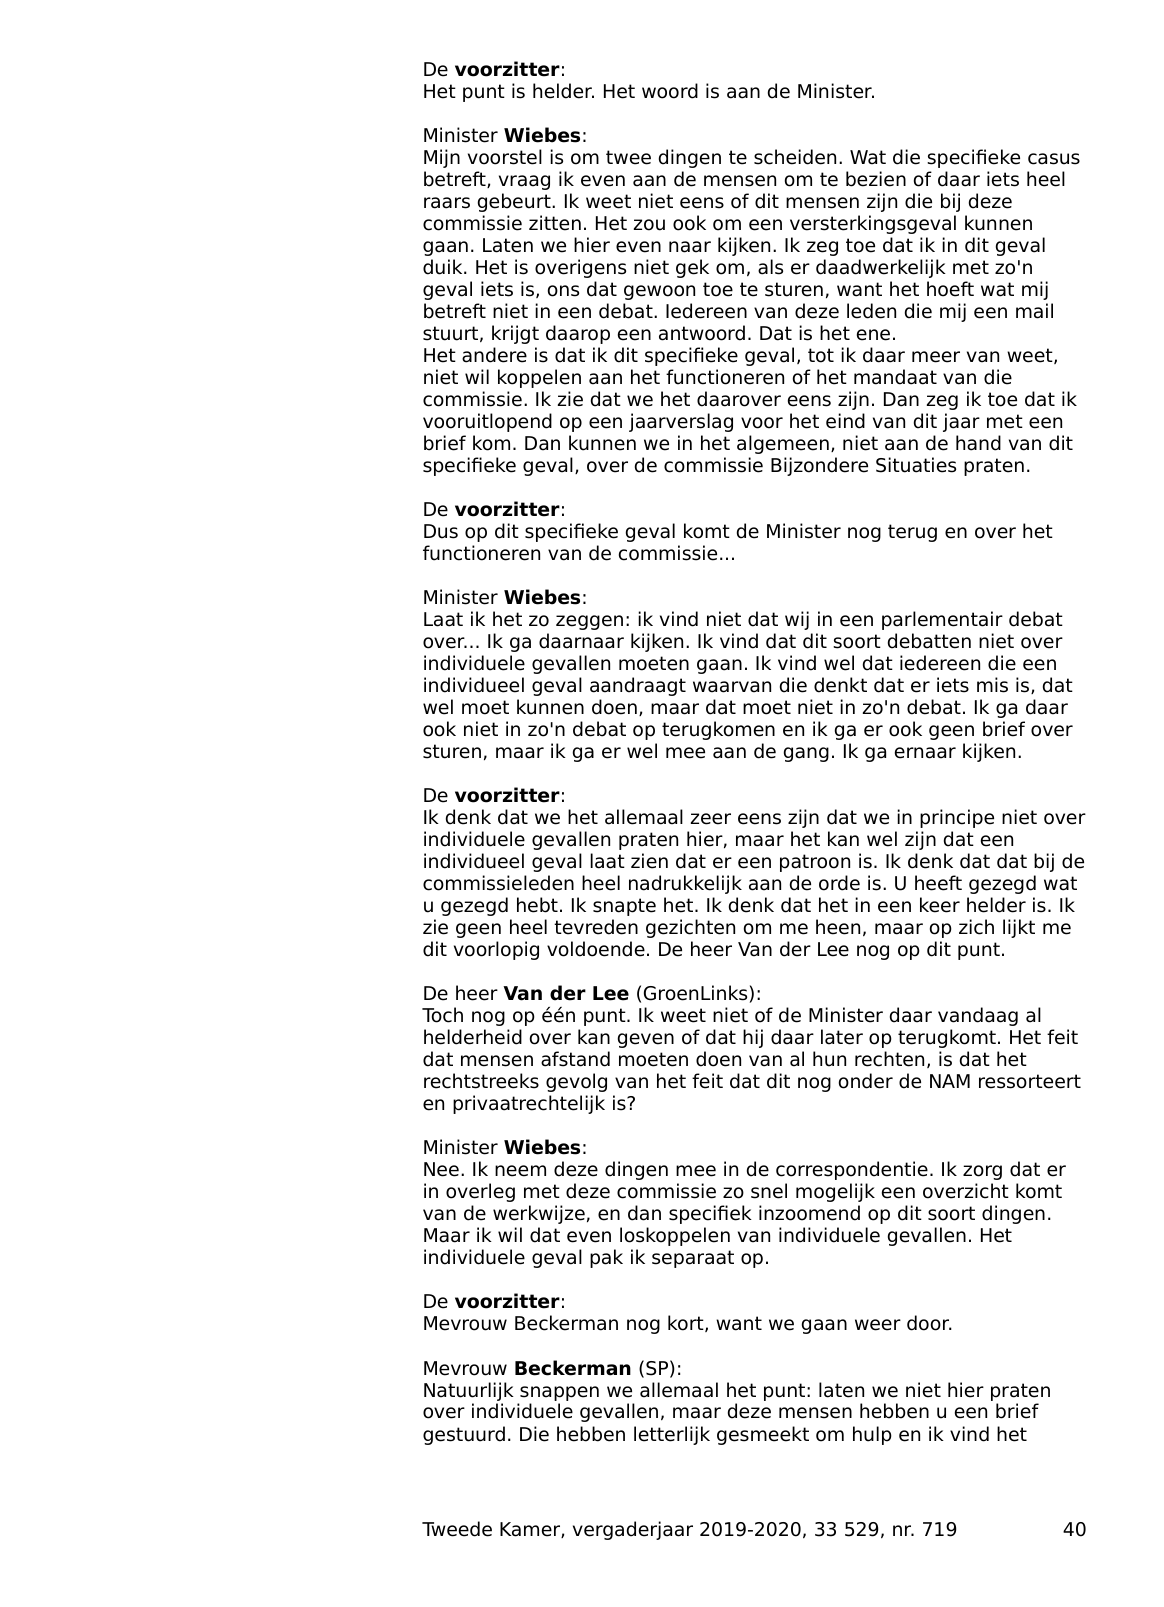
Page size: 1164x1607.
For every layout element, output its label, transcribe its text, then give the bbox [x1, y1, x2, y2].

text De voorzitter: [422, 59, 1087, 81]
text Minister Wiebes: [422, 125, 1087, 147]
text De voorzitter: [422, 1291, 1087, 1313]
text Ik denk dat we het allemaal zeer eens zijn dat we in principe niet over individuele gevallen praten hier, maar het kan wel zijn dat een individueel geval laat zien dat er een patroon is. Ik denk dat dat bij de commissieleden heel nadrukkelijk aan de orde is. U heeft gezegd wat u gezegd hebt. Ik snapte het. Ik denk dat het in een keer helder is. Ik zie geen heel tevreden gezichten om me heen, maar op zich lijkt me dit voorlopig voldoende. De heer Van der Lee nog op dit punt. [422, 807, 1087, 961]
text Het punt is helder. Het woord is aan de Minister. [422, 81, 1087, 103]
text Nee. Ik neem deze dingen mee in de correspondentie. Ik zorg dat er in overleg met deze commissie zo snel mogelijk een overzicht komt van de werkwijze, en dan specifiek inzoomend op dit soort dingen. Maar ik wil dat even loskoppelen van individuele gevallen. Het individuele geval pak ik separaat op. [422, 1159, 1087, 1269]
text De voorzitter: [422, 785, 1087, 807]
text De heer Van der Lee (GroenLinks): [422, 983, 1087, 1005]
text Mevrouw Beckerman (SP): [422, 1357, 1087, 1379]
text Het andere is dat ik dit specifieke geval, tot ik daar meer van weet, niet wil koppelen aan het functioneren of het mandaat van die commissie. Ik zie dat we het daarover eens zijn. Dan zeg ik toe dat ik vooruitlopend op een jaarverslag voor het eind van dit jaar met een brief kom. Dan kunnen we in het algemeen, niet aan de hand van dit specifieke geval, over de commissie Bijzondere Situaties praten. [422, 345, 1087, 477]
text Minister Wiebes: [422, 1137, 1087, 1159]
text De voorzitter: [422, 499, 1087, 521]
text Mijn voorstel is om twee dingen te scheiden. Wat die specifieke casus betreft, vraag ik even aan de mensen om te bezien of daar iets heel raars gebeurt. Ik weet niet eens of dit mensen zijn die bij deze commissie zitten. Het zou ook om een versterkingsgeval kunnen gaan. Laten we hier even naar kijken. Ik zeg toe dat ik in dit geval duik. Het is overigens niet gek om, als er daadwerkelijk met zo'n geval iets is, ons dat gewoon toe te sturen, want het hoeft wat mij betreft niet in een debat. Iedereen van deze leden die mij een mail stuurt, krijgt daarop een antwoord. Dat is het ene. [422, 147, 1087, 345]
text Dus op dit specifieke geval komt de Minister nog terug en over het functioneren van de commissie... [422, 521, 1087, 565]
text Toch nog op één punt. Ik weet niet of de Minister daar vandaag al helderheid over kan geven of dat hij daar later op terugkomt. Het feit dat mensen afstand moeten doen van al hun rechten, is dat het rechtstreeks gevolg van het feit dat dit nog onder de NAM ressorteert en privaatrechtelijk is? [422, 1005, 1087, 1115]
text Mevrouw Beckerman nog kort, want we gaan weer door. [422, 1313, 1087, 1335]
text Minister Wiebes: [422, 587, 1087, 609]
text Laat ik het zo zeggen: ik vind niet dat wij in een parlementair debat over... Ik ga daarnaar kijken. Ik vind dat dit soort debatten niet over individuele gevallen moeten gaan. Ik vind wel dat iedereen die een individueel geval aandraagt waarvan die denkt dat er iets mis is, dat wel moet kunnen doen, maar dat moet niet in zo'n debat. Ik ga daar ook niet in zo'n debat op terugkomen en ik ga er ook geen brief over sturen, maar ik ga er wel mee aan de gang. Ik ga ernaar kijken. [422, 609, 1087, 763]
text Natuurlijk snappen we allemaal het punt: laten we niet hier praten over individuele gevallen, maar deze mensen hebben u een brief gestuurd. Die hebben letterlijk gesmeekt om hulp en ik vind het [422, 1379, 1087, 1445]
